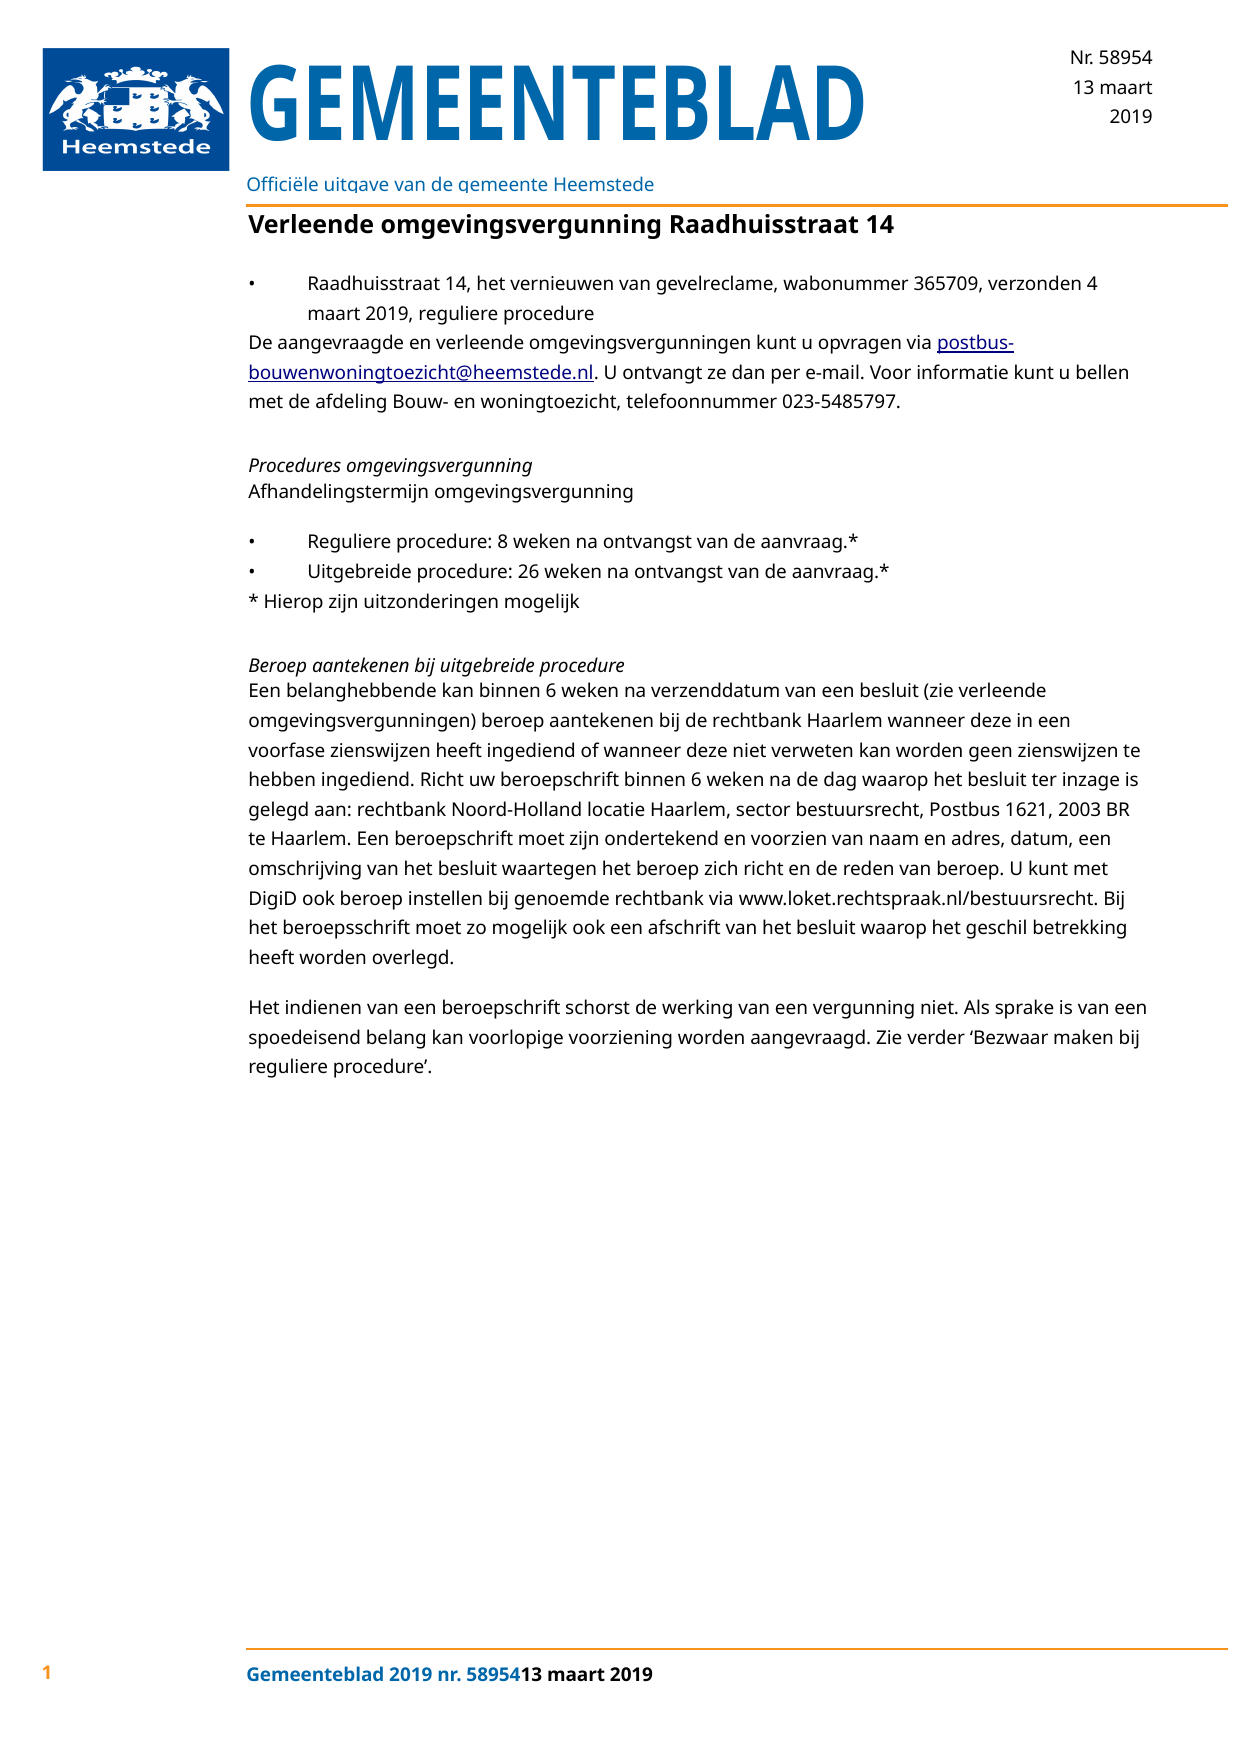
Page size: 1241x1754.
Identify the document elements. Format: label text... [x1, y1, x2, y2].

text * Hierop zijn uitzonderingen mogelijk [248, 588, 1152, 614]
text Verleende omgevingsvergunning Raadhuisstraat 14 [248, 207, 1152, 241]
text Een belanghebbende kan binnen 6 weken na verzenddatum van een besluit (zie verleende omgevingsvergunningen) beroep aantekenen bij de rechtbank Haarlem wanneer deze in een voorfase zienswijzen heeft ingediend of wanneer deze niet verweten kan worden geen zienswijzen te hebben ingediend. Richt uw beroepschrift binnen 6 weken na de dag waarop het besluit ter inzage is gelegd aan: rechtbank Noord-Holland locatie Haarlem, sector bestuursrecht, Postbus 1621, 2003 BR te Haarlem. Een beroepschrift moet zijn ondertekend en voorzien van naam en adres, datum, een omschrijving van het besluit waartegen het beroep zich richt en de reden van beroep. U kunt met DigiD ook beroep instellen bij genoemde rechtbank via www.loket.rechtspraak.nl/bestuursrecht. Bij het beroepsschrift moet zo mogelijk ook een afschrift van het besluit waarop het geschil betrekking heeft worden overlegd. [248, 678, 1152, 969]
text Afhandelingstermijn omgevingsvergunning [248, 478, 1152, 504]
text Procedures omgevingsvergunning [248, 453, 1152, 478]
list Raadhuisstraat 14, het vernieuwen van gevelreclame, wabonummer 365709, verzonden 4 maart 2019, reguliere procedure [248, 270, 1152, 326]
list Uitgebreide procedure: 26 weken na ontvangst van de aanvraag.* [248, 558, 1152, 584]
list Reguliere procedure: 8 weken na ontvangst van de aanvraag.* [248, 529, 1152, 554]
picture [41, 47, 231, 172]
text Het indienen van een beroepschrift schorst de werking van een vergunning niet. Als sprake is van een spoedeisend belang kan voorlopige voorziening worden aangevraagd. Zie verder ‘Bezwaar maken bij reguliere procedure’. [248, 994, 1152, 1079]
text De aangevraagde en verleende omgevingsvergunningen kunt u opvragen via postbus-bouwenwoningtoezicht@heemstede.nl. U ontvangt ze dan per e-mail. Voor informatie kunt u bellen met de afdeling Bouw- en woningtoezicht, telefoonnummer 023-5485797. [248, 329, 1152, 414]
text Beroep aantekenen bij uitgebreide procedure [248, 652, 1152, 678]
